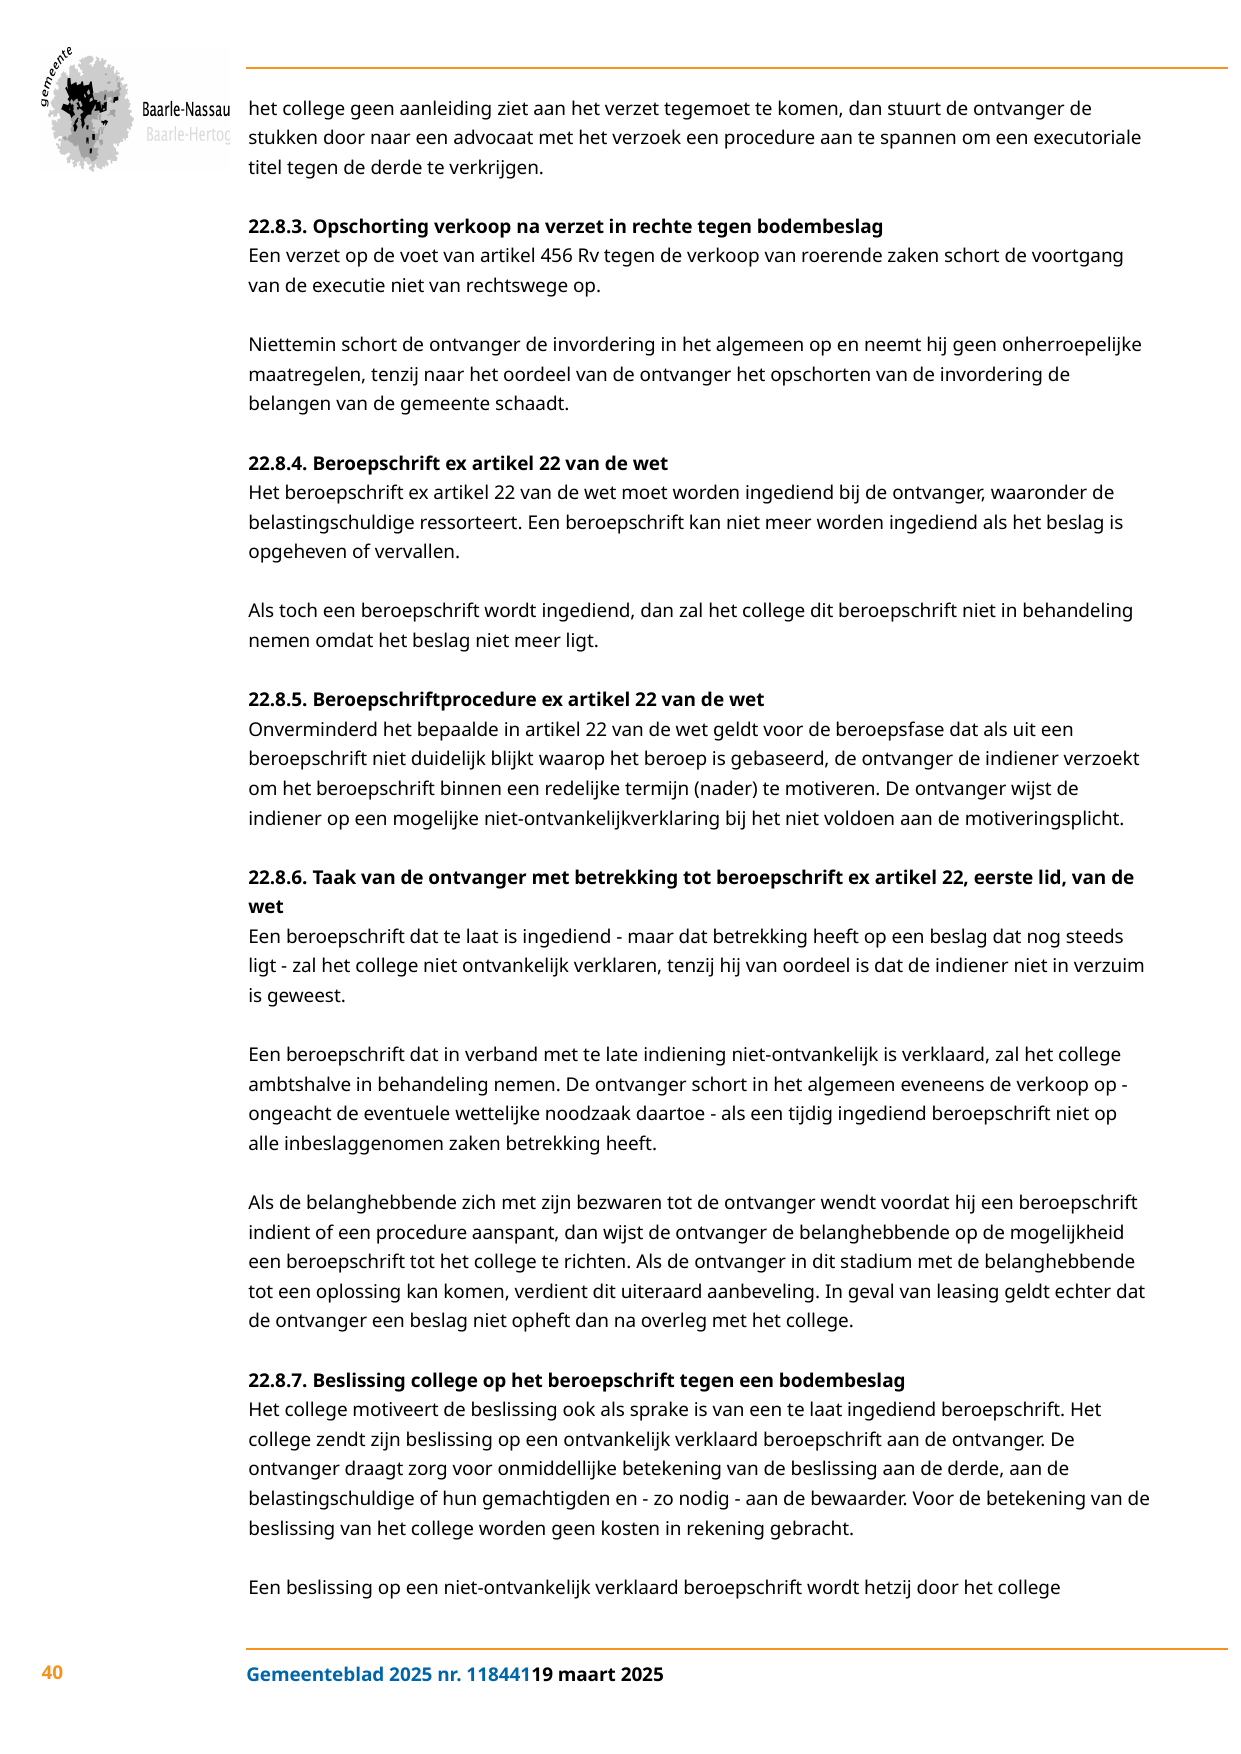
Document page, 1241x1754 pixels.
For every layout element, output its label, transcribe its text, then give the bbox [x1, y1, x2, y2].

text Het beroepschrift ex artikel 22 van de wet moet worden ingediend bij de ontvanger, waaronder de belastingschuldige ressorteert. Een beroepschrift kan niet meer worden ingediend als het beslag is opgeheven of vervallen. [248, 479, 1152, 564]
picture [41, 47, 231, 172]
text Onverminderd het bepaalde in artikel 22 van de wet geldt voor de beroepsfase dat als uit een beroepschrift niet duidelijk blijkt waarop het beroep is gebaseerd, de ontvanger de indiener verzoekt om het beroepschrift binnen een redelijke termijn (nader) te motiveren. De ontvanger wijst de indiener op een mogelijke niet-ontvankelijkverklaring bij het niet voldoen aan de motiveringsplicht. [248, 716, 1152, 831]
text 22.8.7. Beslissing college op het beroepschrift tegen een bodembeslag [248, 1367, 1152, 1393]
text 22.8.6. Taak van de ontvanger met betrekking tot beroepschrift ex artikel 22, eerste lid, van de wet [248, 864, 1152, 919]
text Een beroepschrift dat in verband met te late indiening niet-ontvankelijk is verklaard, zal het college ambtshalve in behandeling nemen. De ontvanger schort in het algemeen eveneens de verkoop op - ongeacht de eventuele wettelijke noodzaak daartoe - als een tijdig ingediend beroepschrift niet op alle inbeslaggenomen zaken betrekking heeft. [248, 1041, 1152, 1156]
text Als toch een beroepschrift wordt ingediend, dan zal het college dit beroepschrift niet in behandeling nemen omdat het beslag niet meer ligt. [248, 598, 1152, 653]
text Als de belanghebbende zich met zijn bezwaren tot de ontvanger wendt voordat hij een beroepschrift indient of een procedure aanspant, dan wijst de ontvanger de belanghebbende op de mogelijkheid een beroepschrift tot het college te richten. Als de ontvanger in dit stadium met de belanghebbende tot een oplossing kan komen, verdient dit uiteraard aanbeveling. In geval van leasing geldt echter dat de ontvanger een beslag niet opheft dan na overleg met het college. [248, 1189, 1152, 1333]
text 22.8.3. Opschorting verkoop na verzet in rechte tegen bodembeslag [248, 213, 1152, 239]
text Een verzet op de voet van artikel 456 Rv tegen de verkoop van roerende zaken schort de voortgang van de executie niet van rechtswege op. [248, 243, 1152, 298]
text Een beroepschrift dat te laat is ingediend - maar dat betrekking heeft op een beslag dat nog steeds ligt - zal het college niet ontvankelijk verklaren, tenzij hij van oordeel is dat de indiener niet in verzuim is geweest. [248, 923, 1152, 1008]
text 22.8.4. Beroepschrift ex artikel 22 van de wet [248, 450, 1152, 476]
text Een beslissing op een niet-ontvankelijk verklaard beroepschrift wordt hetzij door het college [248, 1574, 1152, 1600]
text Niettemin schort de ontvanger de invordering in het algemeen op en neemt hij geen onherroepelijke maatregelen, tenzij naar het oordeel van de ontvanger het opschorten van de invordering de belangen van de gemeente schaadt. [248, 331, 1152, 416]
text het college geen aanleiding ziet aan het verzet tegemoet te komen, dan stuurt de ontvanger de stukken door naar een advocaat met het verzoek een procedure aan te spannen om een executoriale titel tegen de derde te verkrijgen. [248, 95, 1152, 180]
text 22.8.5. Beroepschriftprocedure ex artikel 22 van de wet [248, 686, 1152, 712]
text Het college motiveert de beslissing ook als sprake is van een te laat ingediend beroepschrift. Het college zendt zijn beslissing op een ontvankelijk verklaard beroepschrift aan de ontvanger. De ontvanger draagt zorg voor onmiddellijke betekening van de beslissing aan de derde, aan de belastingschuldige of hun gemachtigden en - zo nodig - aan de bewaarder. Voor de betekening van de beslissing van het college worden geen kosten in rekening gebracht. [248, 1396, 1152, 1541]
